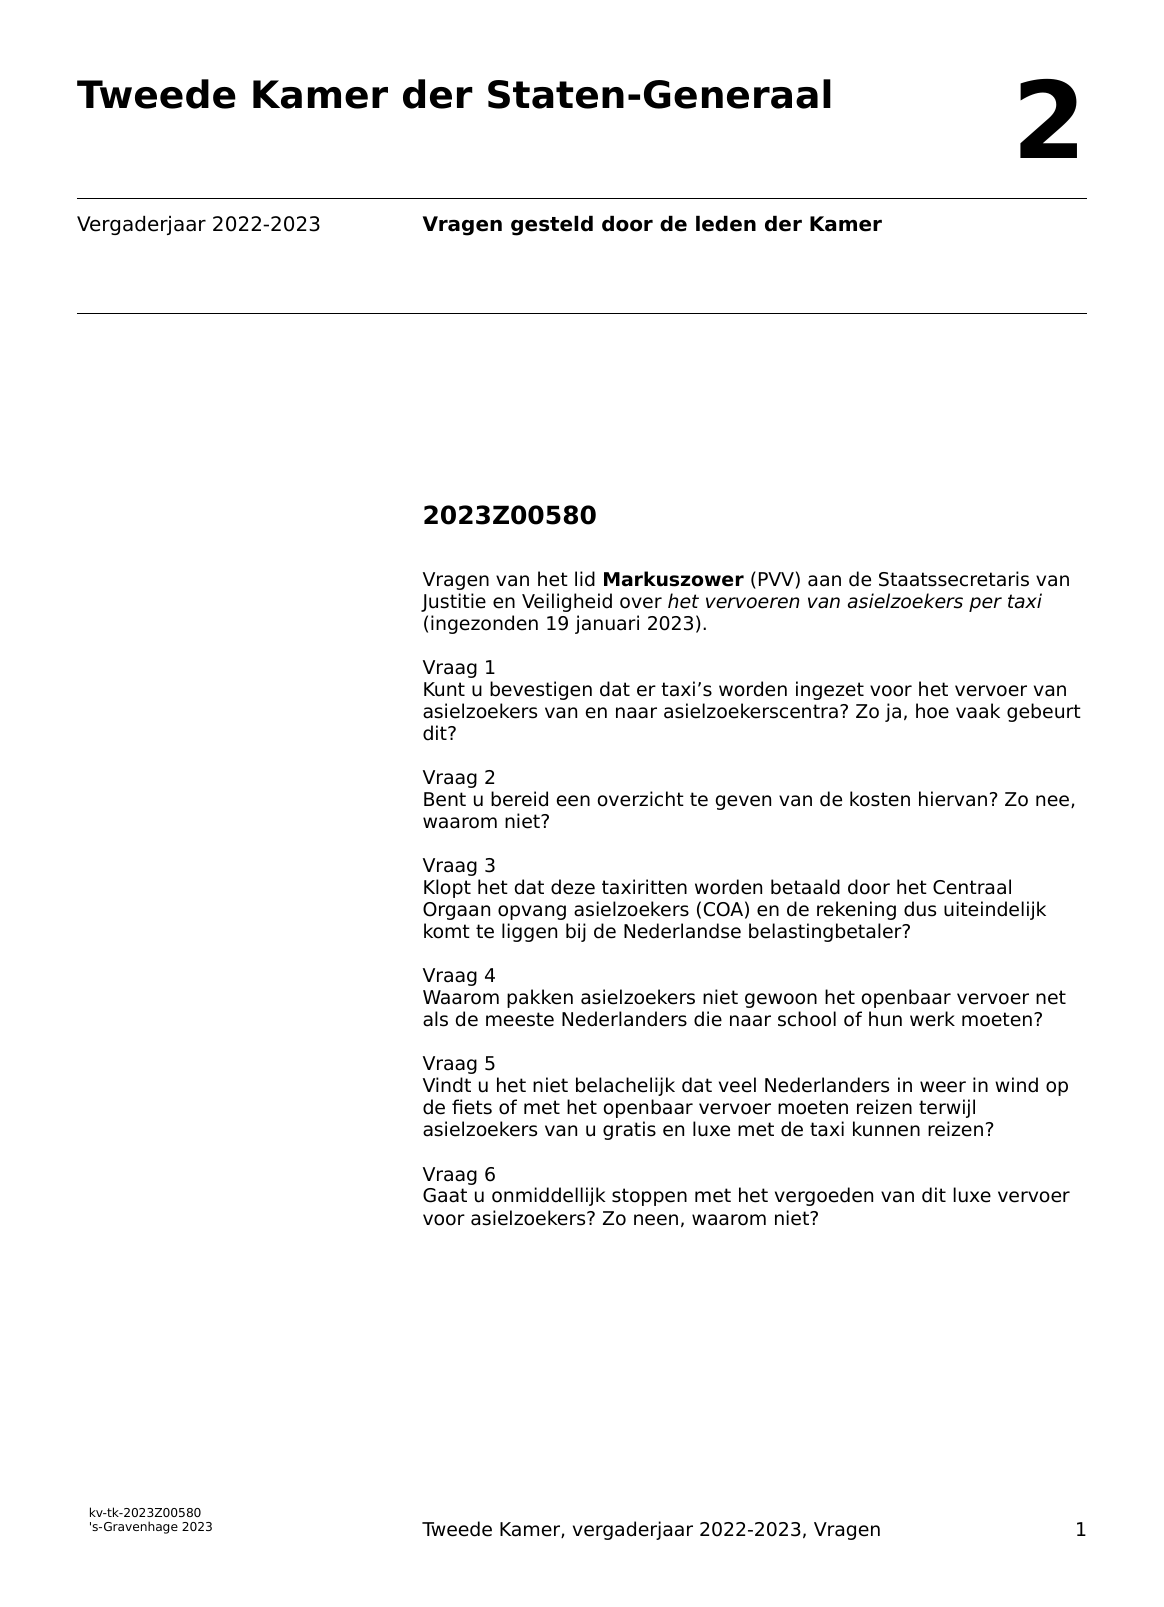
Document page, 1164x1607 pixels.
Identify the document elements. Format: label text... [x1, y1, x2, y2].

table_cell Vergaderjaar 2022-2023 [77, 199, 422, 313]
table_cell Vragen gesteld door de leden der Kamer [422, 199, 1087, 313]
text kv-tk-2023Z00580 [88, 1506, 323, 1520]
text Vraag 3 [422, 855, 1087, 877]
text Bent u bereid een overzicht te geven van de kosten hiervan? Zo nee, waarom niet? [422, 789, 1087, 833]
text Vraag 6 [422, 1163, 1087, 1185]
text Waarom pakken asielzoekers niet gewoon het openbaar vervoer net als de meeste Nederlanders die naar school of hun werk moeten? [422, 987, 1087, 1031]
text Vraag 1 [422, 657, 1087, 679]
table_header Tweede Kamer der Staten-Generaal [77, 59, 886, 198]
text Vindt u het niet belachelijk dat veel Nederlanders in weer in wind op de fiets of met het openbaar vervoer moeten reizen terwijl asielzoekers van u gratis en luxe met de taxi kunnen reizen? [422, 1075, 1087, 1141]
text 2023Z00580 [422, 501, 1087, 531]
text Kunt u bevestigen dat er taxi’s worden ingezet voor het vervoer van asielzoekers van en naar asielzoekerscentra? Zo ja, hoe vaak gebeurt dit? [422, 679, 1087, 745]
table_header 2 [886, 59, 1087, 198]
text Vragen van het lid Markuszower (PVV) aan de Staatssecretaris van Justitie en Veiligheid over het vervoeren van asielzoekers per taxi (ingezonden 19 januari 2023). [422, 569, 1087, 635]
text 's-Gravenhage 2023 [88, 1520, 323, 1534]
text Klopt het dat deze taxiritten worden betaald door het Centraal Orgaan opvang asielzoekers (COA) en de rekening dus uiteindelijk komt te liggen bij de Nederlandse belastingbetaler? [422, 877, 1087, 943]
text Vraag 5 [422, 1053, 1087, 1075]
text Vraag 4 [422, 965, 1087, 987]
text Vraag 2 [422, 767, 1087, 789]
text Gaat u onmiddellijk stoppen met het vergoeden van dit luxe vervoer voor asielzoekers? Zo neen, waarom niet? [422, 1185, 1087, 1229]
